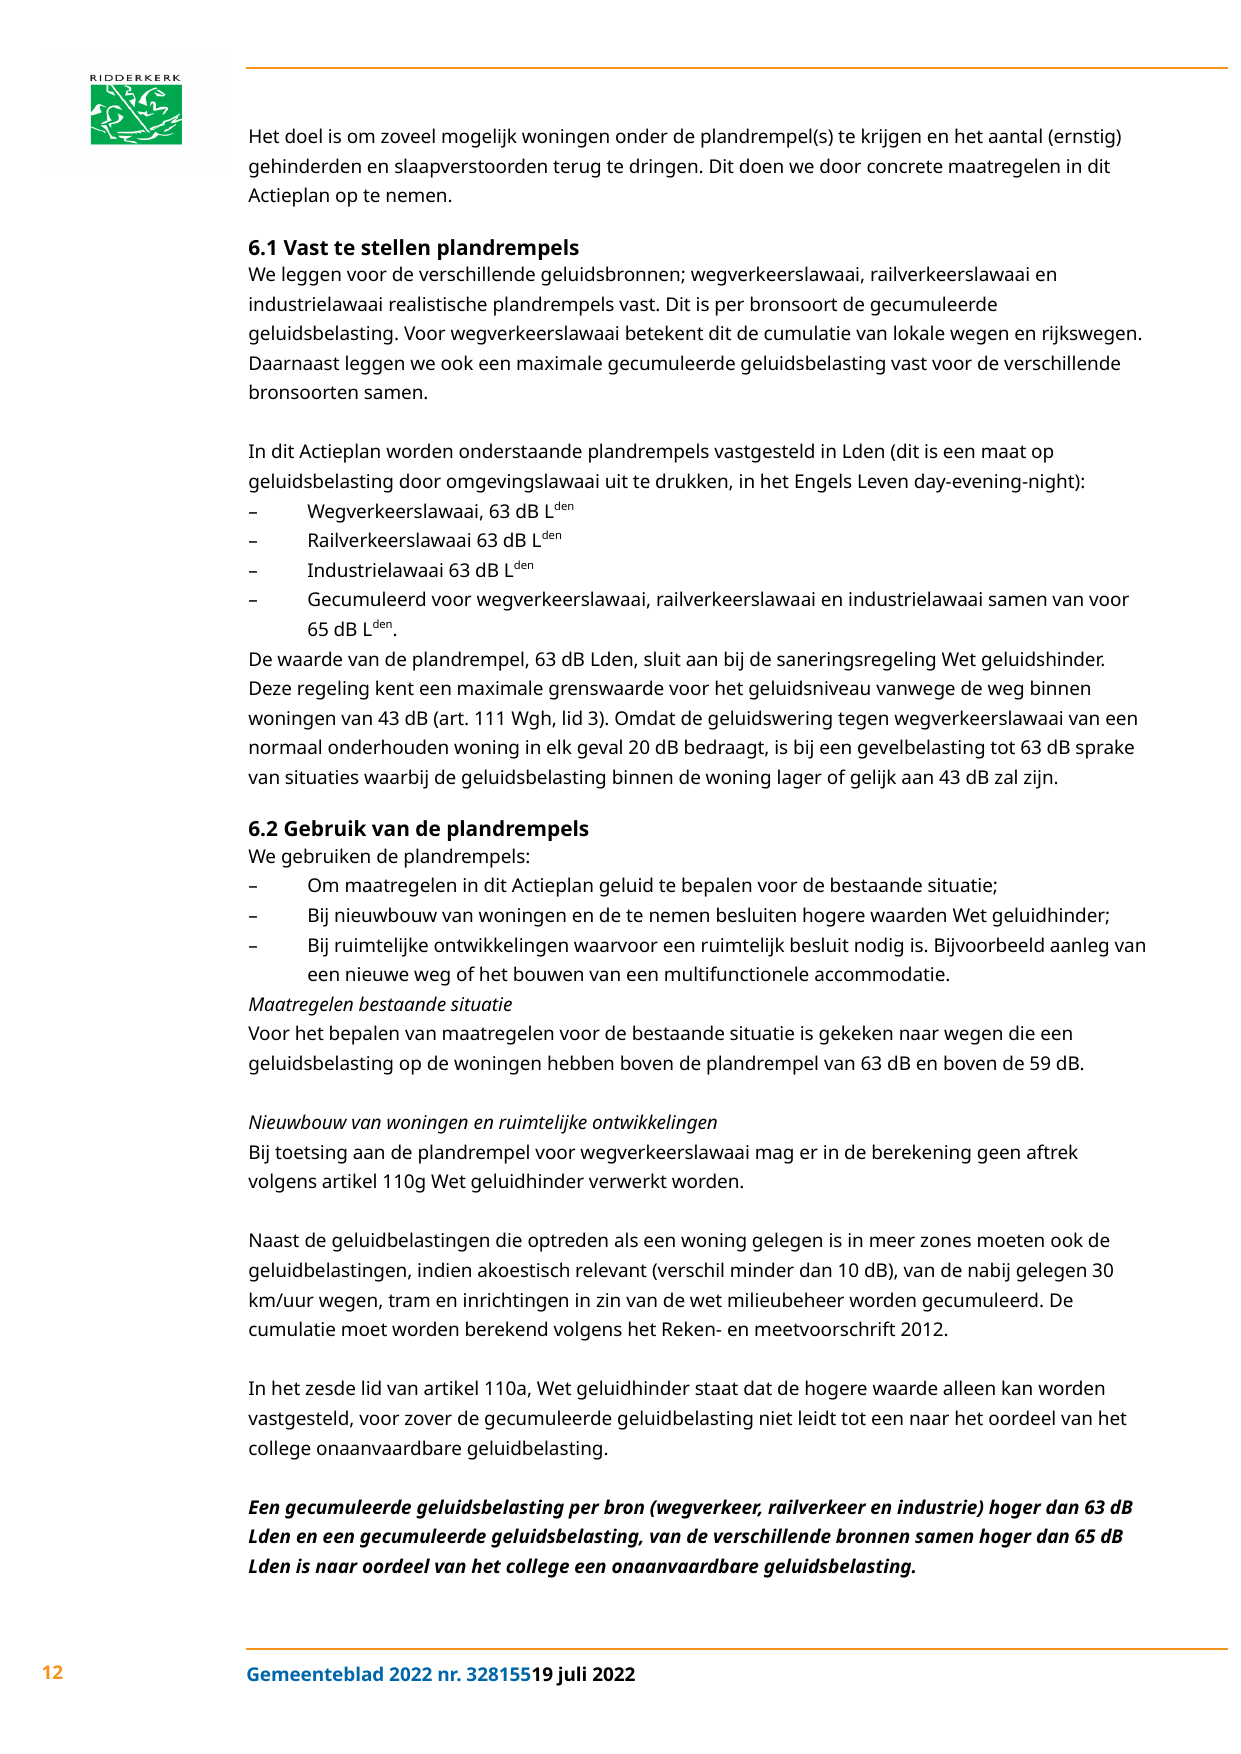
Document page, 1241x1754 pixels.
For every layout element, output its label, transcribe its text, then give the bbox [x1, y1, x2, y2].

list Wegverkeerslawaai, 63 dB Lden [248, 498, 1152, 524]
text 6.1 Vast te stellen plandrempels [248, 233, 1152, 261]
text Het doel is om zoveel mogelijk woningen onder de plandrempel(s) te krijgen en het aantal (ernstig) gehinderden en slaapverstoorden terug te dringen. Dit doen we door concrete maatregelen in dit Actieplan op te nemen. [248, 123, 1152, 208]
list Industrielawaai 63 dB Lden [248, 557, 1152, 583]
text Maatregelen bestaande situatie [248, 991, 1152, 1017]
picture [41, 47, 231, 172]
text De waarde van de plandrempel, 63 dB Lden, sluit aan bij de saneringsregeling Wet geluidshinder. Deze regeling kent een maximale grenswaarde voor het geluidsniveau vanwege de weg binnen woningen van 43 dB (art. 111 Wgh, lid 3). Omdat de geluidswering tegen wegverkeerslawaai van een normaal onderhouden woning in elk geval 20 dB bedraagt, is bij een gevelbelasting tot 63 dB sprake van situaties waarbij de geluidsbelasting binnen de woning lager of gelijk aan 43 dB zal zijn. [248, 646, 1152, 790]
text In het zesde lid van artikel 110a, Wet geluidhinder staat dat de hogere waarde alleen kan worden vastgesteld, voor zover de gecumuleerde geluidbelasting niet leidt tot een naar het oordeel van het college onaanvaardbare geluidbelasting. [248, 1376, 1152, 1460]
list Bij ruimtelijke ontwikkelingen waarvoor een ruimtelijk besluit nodig is. Bijvoorbeeld aanleg van een nieuwe weg of het bouwen van een multifunctionele accommodatie. [248, 932, 1152, 987]
text Een gecumuleerde geluidsbelasting per bron (wegverkeer, railverkeer en industrie) hoger dan 63 dB Lden en een gecumuleerde geluidsbelasting, van de verschillende bronnen samen hoger dan 65 dB Lden is naar oordeel van het college een onaanvaardbare geluidsbelasting. [248, 1494, 1152, 1579]
text Nieuwbouw van woningen en ruimtelijke ontwikkelingen [248, 1109, 1152, 1135]
list Bij nieuwbouw van woningen en de te nemen besluiten hogere waarden Wet geluidhinder; [248, 902, 1152, 928]
list Gecumuleerd voor wegverkeerslawaai, railverkeerslawaai en industrielawaai samen van voor 65 dB Lden. [248, 587, 1152, 642]
text We gebruiken de plandrempels: [248, 843, 1152, 869]
text In dit Actieplan worden onderstaande plandrempels vastgesteld in Lden (dit is een maat op geluidsbelasting door omgevingslawaai uit te drukken, in het Engels Leven day-evening-night): [248, 439, 1152, 494]
text Daarnaast leggen we ook een maximale gecumuleerde geluidsbelasting vast voor de verschillende bronsoorten samen. [248, 350, 1152, 405]
text Naast de geluidbelastingen die optreden als een woning gelegen is in meer zones moeten ook de geluidbelastingen, indien akoestisch relevant (verschil minder dan 10 dB), van de nabij gelegen 30 km/uur wegen, tram en inrichtingen in zin van de wet milieubeheer worden gecumuleerd. De cumulatie moet worden berekend volgens het Reken- en meetvoorschrift 2012. [248, 1228, 1152, 1342]
text 6.2 Gebruik van de plandrempels [248, 814, 1152, 843]
list Railverkeerslawaai 63 dB Lden [248, 527, 1152, 553]
text We leggen voor de verschillende geluidsbronnen; wegverkeerslawaai, railverkeerslawaai en industrielawaai realistische plandrempels vast. Dit is per bronsoort de gecumuleerde geluidsbelasting. Voor wegverkeerslawaai betekent dit de cumulatie van lokale wegen en rijkswegen. [248, 261, 1152, 346]
text Voor het bepalen van maatregelen voor de bestaande situatie is gekeken naar wegen die een geluidsbelasting op de woningen hebben boven de plandrempel van 63 dB en boven de 59 dB. [248, 1021, 1152, 1076]
list Om maatregelen in dit Actieplan geluid te bepalen voor de bestaande situatie; [248, 873, 1152, 898]
text Bij toetsing aan de plandrempel voor wegverkeerslawaai mag er in de berekening geen aftrek volgens artikel 110g Wet geluidhinder verwerkt worden. [248, 1139, 1152, 1194]
